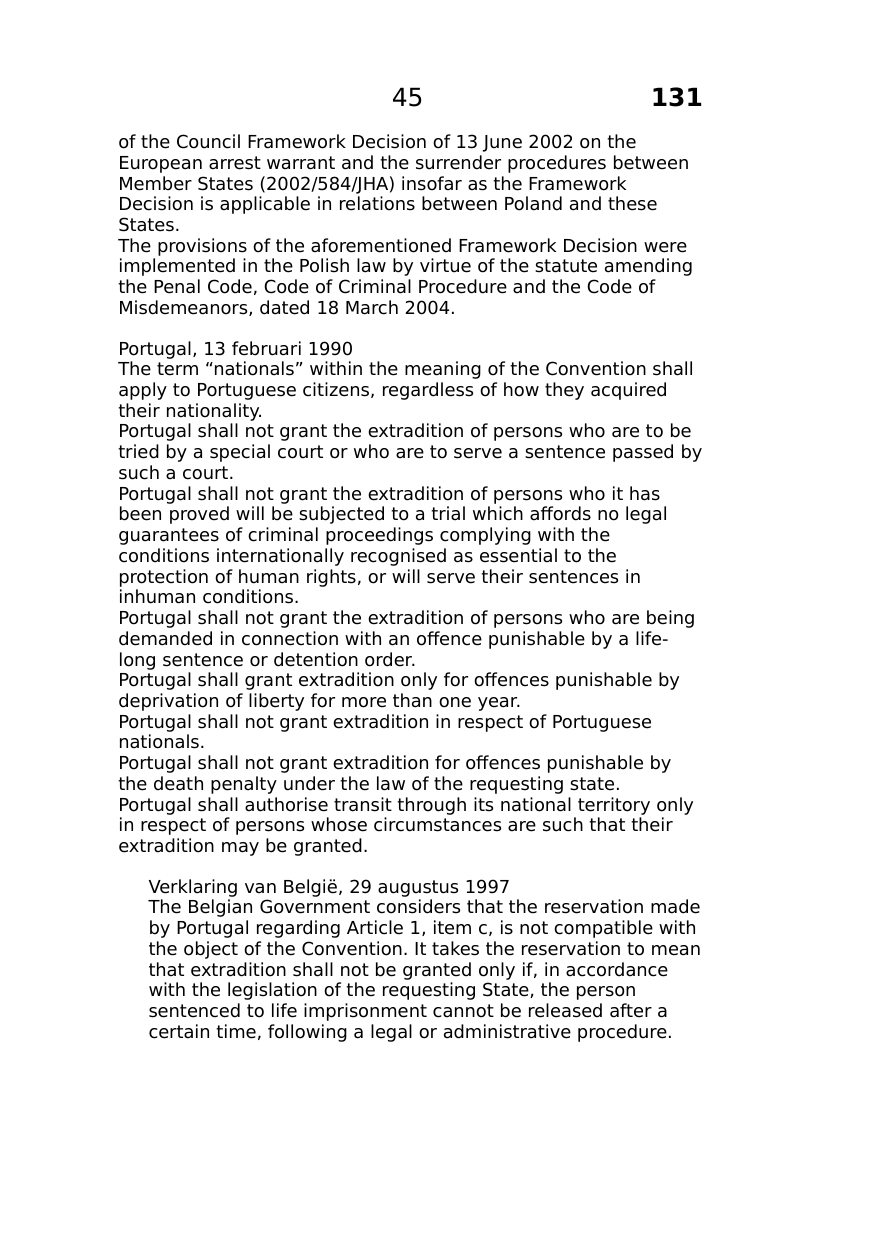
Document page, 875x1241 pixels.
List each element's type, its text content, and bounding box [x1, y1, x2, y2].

text Portugal shall grant extradition only for offences punishable by deprivation of liberty for more than one year. [118, 670, 703, 712]
text Verklaring van België, 29 augustus 1997 [148, 877, 703, 897]
text The term “nationals” within the meaning of the Convention shall apply to Portuguese citizens, regardless of how they acquired their nationality. [118, 359, 703, 421]
text The Belgian Government considers that the reservation made by Portugal regarding Article 1, item c, is not compatible with the object of the Convention. It takes the reservation to mean that extradition shall not be granted only if, in accordance with the legislation of the requesting State, the person sentenced to life imprisonment cannot be released after a certain time, following a legal or administrative procedure. [148, 897, 703, 1042]
text Portugal shall not grant extradition in respect of Portuguese nationals. [118, 712, 703, 753]
text Portugal shall not grant the extradition of persons who it has been proved will be subjected to a trial which affords no legal guarantees of criminal proceedings complying with the conditions internationally recognised as essential to the protection of human rights, or will serve their sentences in inhuman conditions. [118, 483, 703, 608]
text Portugal shall not grant the extradition of persons who are being demanded in connection with an offence punishable by a life-long sentence or detention order. [118, 608, 703, 670]
text of the Council Framework Decision of 13 June 2002 on the European arrest warrant and the surrender procedures between Member States (2002/584/JHA) insofar as the Framework Decision is applicable in relations between Poland and these States. [118, 132, 703, 236]
text Portugal shall not grant extradition for offences punishable by the death penalty under the law of the requesting state. [118, 753, 703, 794]
text Portugal, 13 februari 1990 [118, 338, 703, 359]
text Portugal shall authorise transit through its national territory only in respect of persons whose circumstances are such that their extradition may be granted. [118, 794, 703, 857]
text The provisions of the aforementioned Framework Decision were implemented in the Polish law by virtue of the statute amending the Penal Code, Code of Criminal Procedure and the Code of Misdemeanors, dated 18 March 2004. [118, 236, 703, 318]
text Portugal shall not grant the extradition of persons who are to be tried by a special court or who are to serve a sentence passed by such a court. [118, 421, 703, 483]
